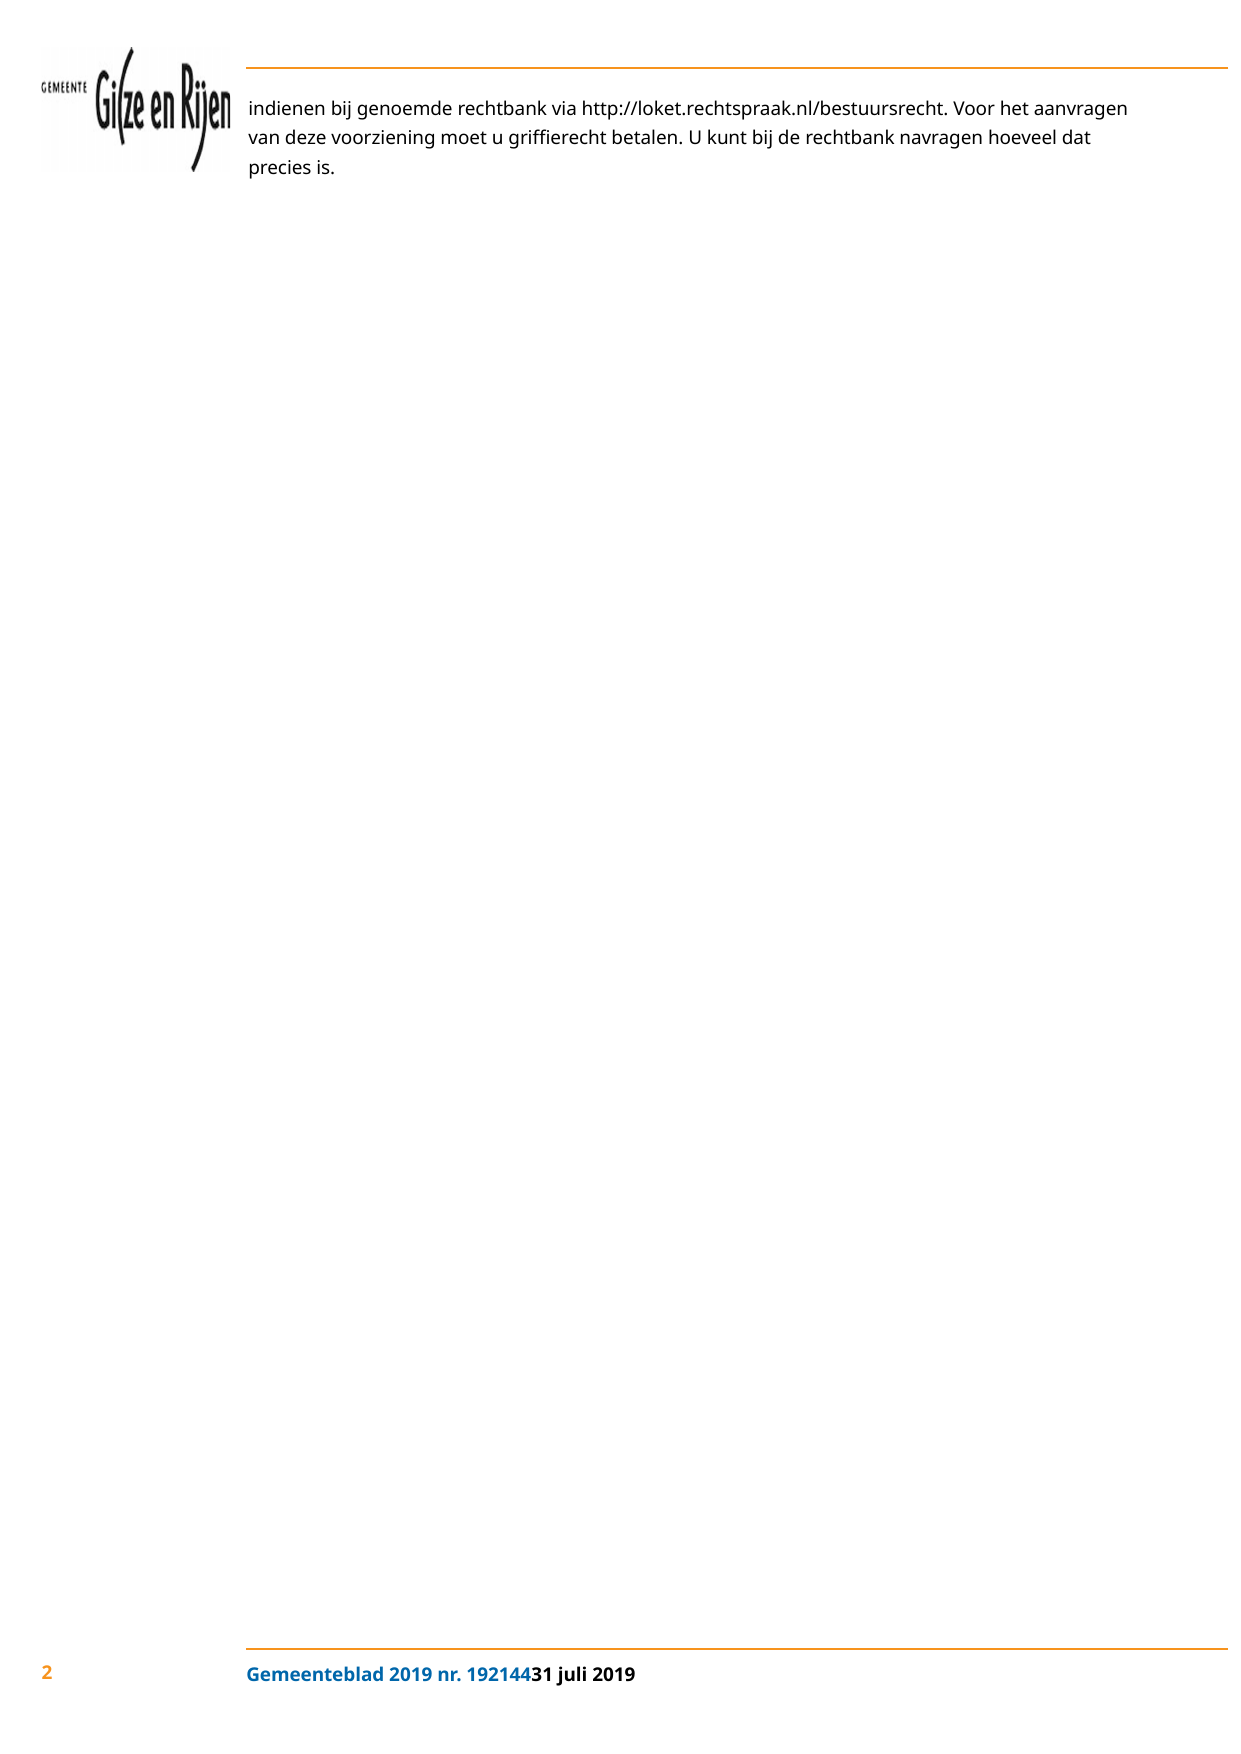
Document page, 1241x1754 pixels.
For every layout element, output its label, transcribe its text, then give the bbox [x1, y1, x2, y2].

text indienen bij genoemde rechtbank via http://loket.rechtspraak.nl/bestuursrecht. Voor het aanvragen van deze voorziening moet u griffierecht betalen. U kunt bij de rechtbank navragen hoeveel dat precies is. [248, 95, 1152, 180]
picture [41, 47, 231, 172]
